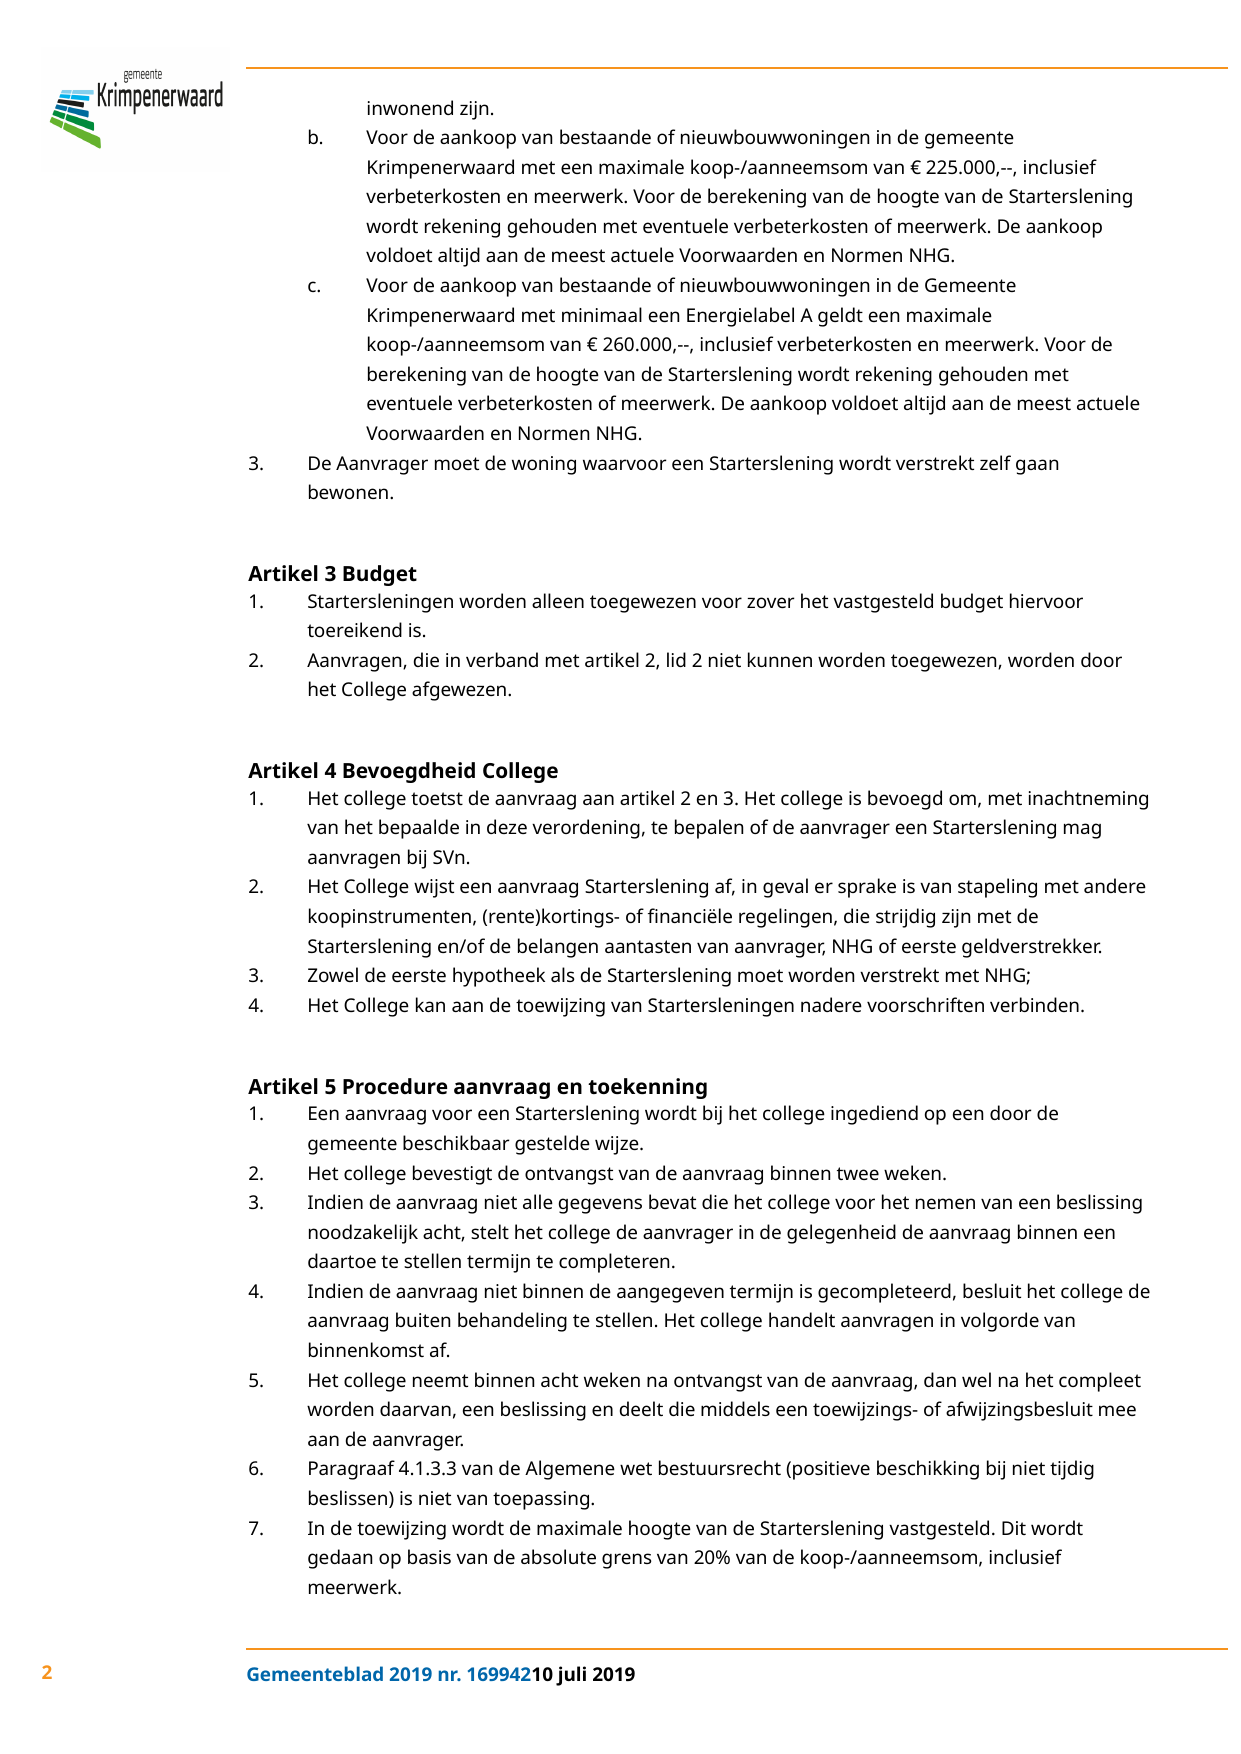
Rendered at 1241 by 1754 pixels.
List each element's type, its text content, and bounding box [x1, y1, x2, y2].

list Startersleningen worden alleen toegewezen voor zover het vastgesteld budget hiervoor toereikend is. [248, 588, 1152, 643]
list De Aanvrager moet de woning waarvoor een Starterslening wordt verstrekt zelf gaan bewonen. [248, 450, 1152, 505]
list Een aanvraag voor een Starterslening wordt bij het college ingediend op een door de gemeente beschikbaar gestelde wijze. [248, 1101, 1152, 1156]
text Artikel 3 Budget [248, 559, 1152, 588]
list Voor de aankoop van bestaande of nieuwbouwwoningen in de Gemeente Krimpenerwaard met minimaal een Energielabel A geldt een maximale koop-/aanneemsom van € 260.000,--, inclusief verbeterkosten en meerwerk. Voor de berekening van de hoogte van de Starterslening wordt rekening gehouden met eventuele verbeterkosten of meerwerk. De aankoop voldoet altijd aan de meest actuele Voorwaarden en Normen NHG. [307, 272, 1152, 446]
list Het college neemt binnen acht weken na ontvangst van de aanvraag, dan wel na het compleet worden daarvan, een beslissing en deelt die middels een toewijzings- of afwijzingsbesluit mee aan de aanvrager. [248, 1367, 1152, 1452]
text Artikel 4 Bevoegdheid College [248, 757, 1152, 785]
list Voor de aankoop van bestaande of nieuwbouwwoningen in de gemeente Krimpenerwaard met een maximale koop-/aanneemsom van € 225.000,--, inclusief verbeterkosten en meerwerk. Voor de berekening van de hoogte van de Starterslening wordt rekening gehouden met eventuele verbeterkosten of meerwerk. De aankoop voldoet altijd aan de meest actuele Voorwaarden en Normen NHG. [307, 124, 1152, 268]
list Het College wijst een aanvraag Starterslening af, in geval er sprake is van stapeling met andere koopinstrumenten, (rente)kortings- of financiële regelingen, die strijdig zijn met de Starterslening en/of de belangen aantasten van aanvrager, NHG of eerste geldverstrekker. [248, 874, 1152, 959]
list Het College kan aan de toewijzing van Startersleningen nadere voorschriften verbinden. [248, 992, 1152, 1018]
list Paragraaf 4.1.3.3 van de Algemene wet bestuursrecht (positieve beschikking bij niet tijdig beslissen) is niet van toepassing. [248, 1456, 1152, 1511]
list Indien de aanvraag niet alle gegevens bevat die het college voor het nemen van een beslissing noodzakelijk acht, stelt het college de aanvrager in de gelegenheid de aanvraag binnen een daartoe te stellen termijn te completeren. [248, 1189, 1152, 1274]
text Artikel 5 Procedure aanvraag en toekenning [248, 1072, 1152, 1101]
list Het college bevestigt de ontvangst van de aanvraag binnen twee weken. [248, 1160, 1152, 1185]
list inwonend zijn. [307, 95, 1152, 121]
list Zowel de eerste hypotheek als de Starterslening moet worden verstrekt met NHG; [248, 962, 1152, 988]
picture [41, 47, 231, 172]
list Aanvragen, die in verband met artikel 2, lid 2 niet kunnen worden toegewezen, worden door het College afgewezen. [248, 647, 1152, 702]
list Het college toetst de aanvraag aan artikel 2 en 3. Het college is bevoegd om, met inachtneming van het bepaalde in deze verordening, te bepalen of de aanvrager een Starterslening mag aanvragen bij SVn. [248, 785, 1152, 870]
list Indien de aanvraag niet binnen de aangegeven termijn is gecompleteerd, besluit het college de aanvraag buiten behandeling te stellen. Het college handelt aanvragen in volgorde van binnenkomst af. [248, 1278, 1152, 1363]
list In de toewijzing wordt de maximale hoogte van de Starterslening vastgesteld. Dit wordt gedaan op basis van de absolute grens van 20% van de koop-/aanneemsom, inclusief meerwerk. [248, 1515, 1152, 1599]
